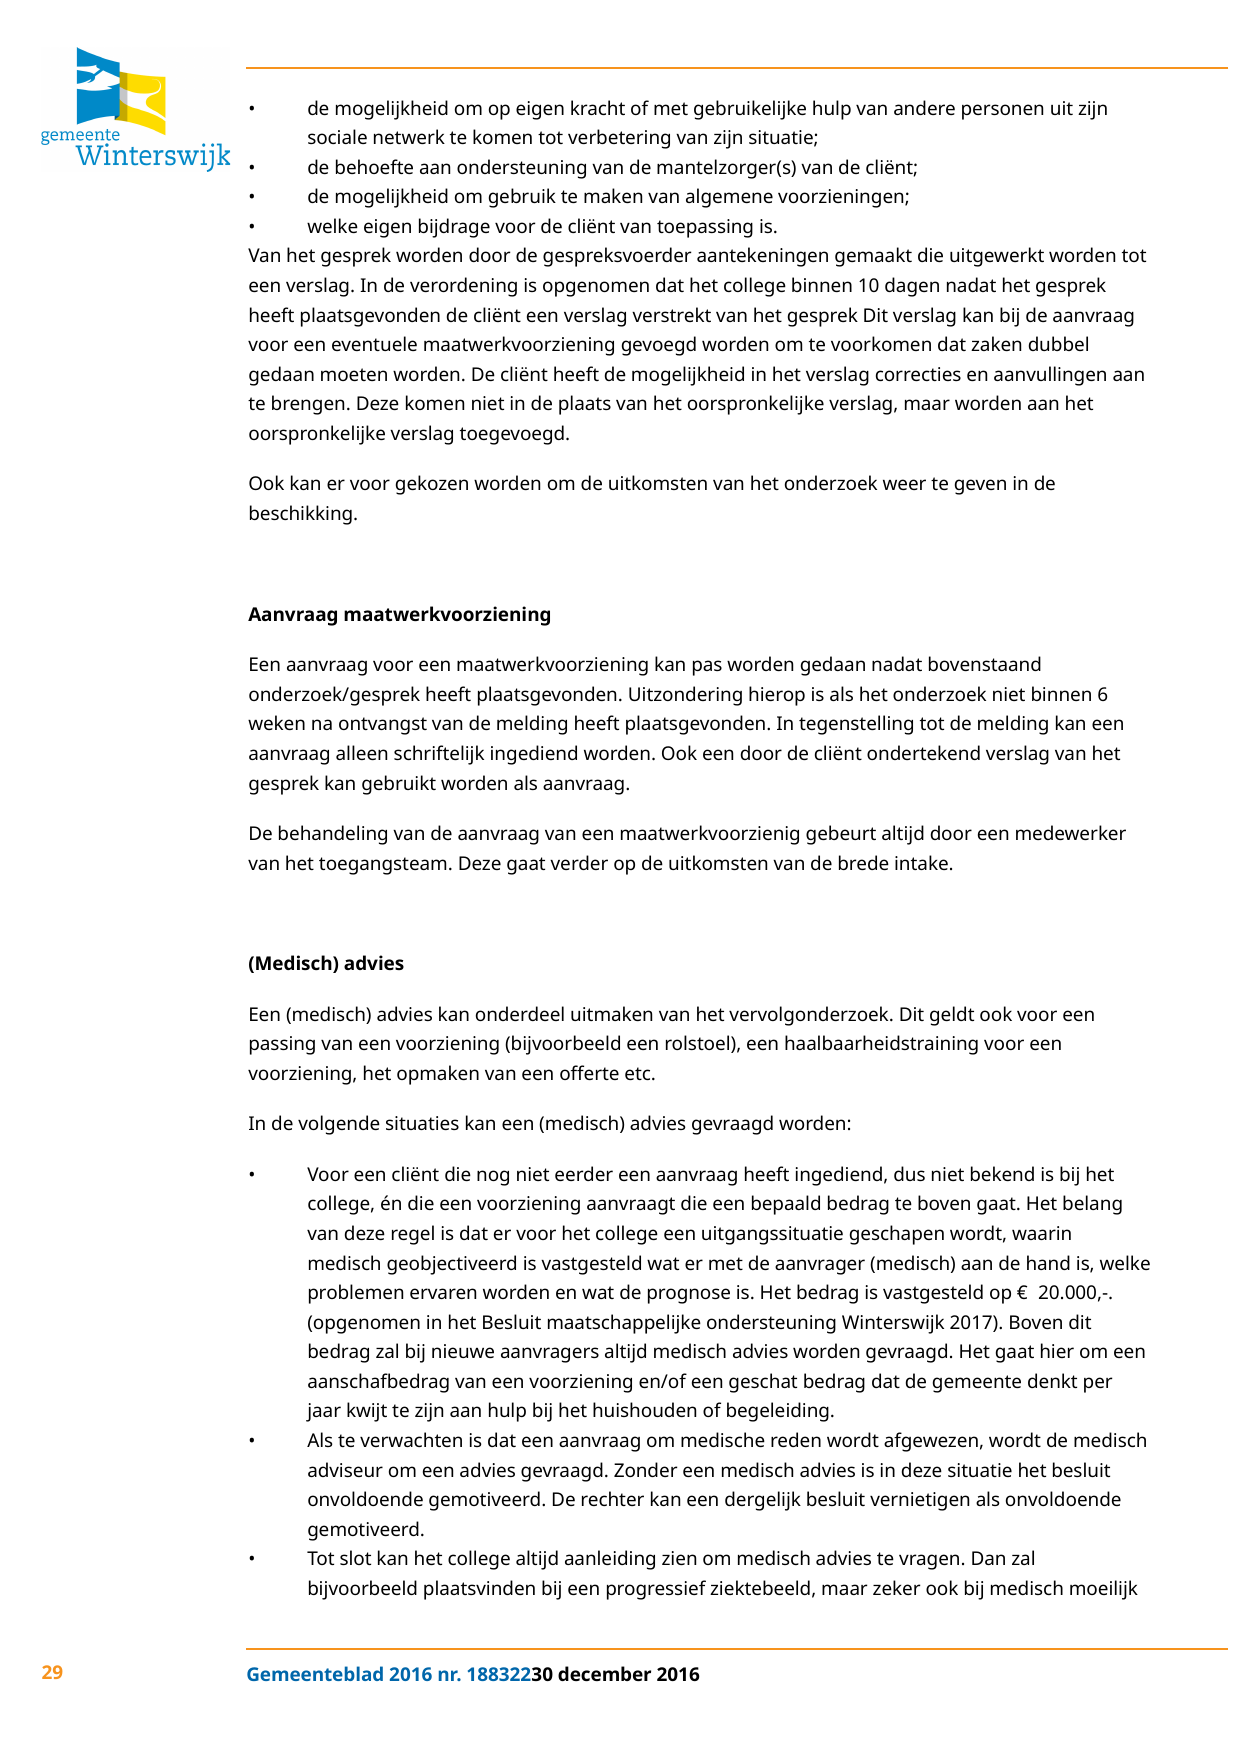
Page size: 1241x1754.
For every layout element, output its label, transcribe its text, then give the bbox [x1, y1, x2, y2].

list Tot slot kan het college altijd aanleiding zien om medisch advies te vragen. Dan zal bijvoorbeeld plaatsvinden bij een progressief ziektebeeld, maar zeker ook bij medisch moeilijk [248, 1546, 1152, 1601]
picture [225, 153, 231, 162]
text De behandeling van de aanvraag van een maatwerkvoorzienig gebeurt altijd door een medewerker van het toegangsteam. Deze gaat verder op de uitkomsten van de brede intake. [248, 820, 1152, 876]
picture [41, 47, 231, 172]
text Van het gesprek worden door de gespreksvoerder aantekeningen gemaakt die uitgewerkt worden tot een verslag. In de verordening is opgenomen dat het college binnen 10 dagen nadat het gesprek heeft plaatsgevonden de cliënt een verslag verstrekt van het gesprek Dit verslag kan bij de aanvraag voor een eventuele maatwerkvoorziening gevoegd worden om te voorkomen dat zaken dubbel gedaan moeten worden. De cliënt heeft de mogelijkheid in het verslag correcties en aanvullingen aan te brengen. Deze komen niet in de plaats van het oorspronkelijke verslag, maar worden aan het oorspronkelijke verslag toegevoegd. [248, 243, 1152, 446]
list welke eigen bijdrage voor de cliënt van toepassing is. [248, 213, 1152, 239]
text Ook kan er voor gekozen worden om de uitkomsten van het onderzoek weer te geven in de beschikking. [248, 471, 1152, 526]
list de mogelijkheid om op eigen kracht of met gebruikelijke hulp van andere personen uit zijn sociale netwerk te komen tot verbetering van zijn situatie; [248, 95, 1152, 150]
list de behoefte aan ondersteuning van de mantelzorger(s) van de cliënt; [248, 154, 1152, 180]
list Als te verwachten is dat een aanvraag om medische reden wordt afgewezen, wordt de medisch adviseur om een advies gevraagd. Zonder een medisch advies is in deze situatie het besluit onvoldoende gemotiveerd. De rechter kan een dergelijk besluit vernietigen als onvoldoende gemotiveerd. [248, 1427, 1152, 1542]
text Aanvraag maatwerkvoorziening [248, 601, 1152, 627]
text Een aanvraag voor een maatwerkvoorziening kan pas worden gedaan nadat bovenstaand onderzoek/gesprek heeft plaatsgevonden. Uitzondering hierop is als het onderzoek niet binnen 6 weken na ontvangst van de melding heeft plaatsgevonden. In tegenstelling tot de melding kan een aanvraag alleen schriftelijk ingediend worden. Ook een door de cliënt ondertekend verslag van het gesprek kan gebruikt worden als aanvraag. [248, 651, 1152, 796]
text (Medisch) advies [248, 951, 1152, 976]
text In de volgende situaties kan een (medisch) advies gevraagd worden: [248, 1111, 1152, 1136]
list de mogelijkheid om gebruik te maken van algemene voorzieningen; [248, 183, 1152, 209]
list Voor een cliënt die nog niet eerder een aanvraag heeft ingediend, dus niet bekend is bij het college, én die een voorziening aanvraagt die een bepaald bedrag te boven gaat. Het belang van deze regel is dat er voor het college een uitgangssituatie geschapen wordt, waarin medisch geobjectiveerd is vastgesteld wat er met de aanvrager (medisch) aan de hand is, welke problemen ervaren worden en wat de prognose is. Het bedrag is vastgesteld op € 20.000,-.(opgenomen in het Besluit maatschappelijke ondersteuning Winterswijk 2017). Boven dit bedrag zal bij nieuwe aanvragers altijd medisch advies worden gevraagd. Het gaat hier om een aanschafbedrag van een voorziening en/of een geschat bedrag dat de gemeente denkt per jaar kwijt te zijn aan hulp bij het huishouden of begeleiding. [248, 1161, 1152, 1423]
text Een (medisch) advies kan onderdeel uitmaken van het vervolgonderzoek. Dit geldt ook voor een passing van een voorziening (bijvoorbeeld een rolstoel), een haalbaarheidstraining voor een voorziening, het opmaken van een offerte etc. [248, 1001, 1152, 1086]
